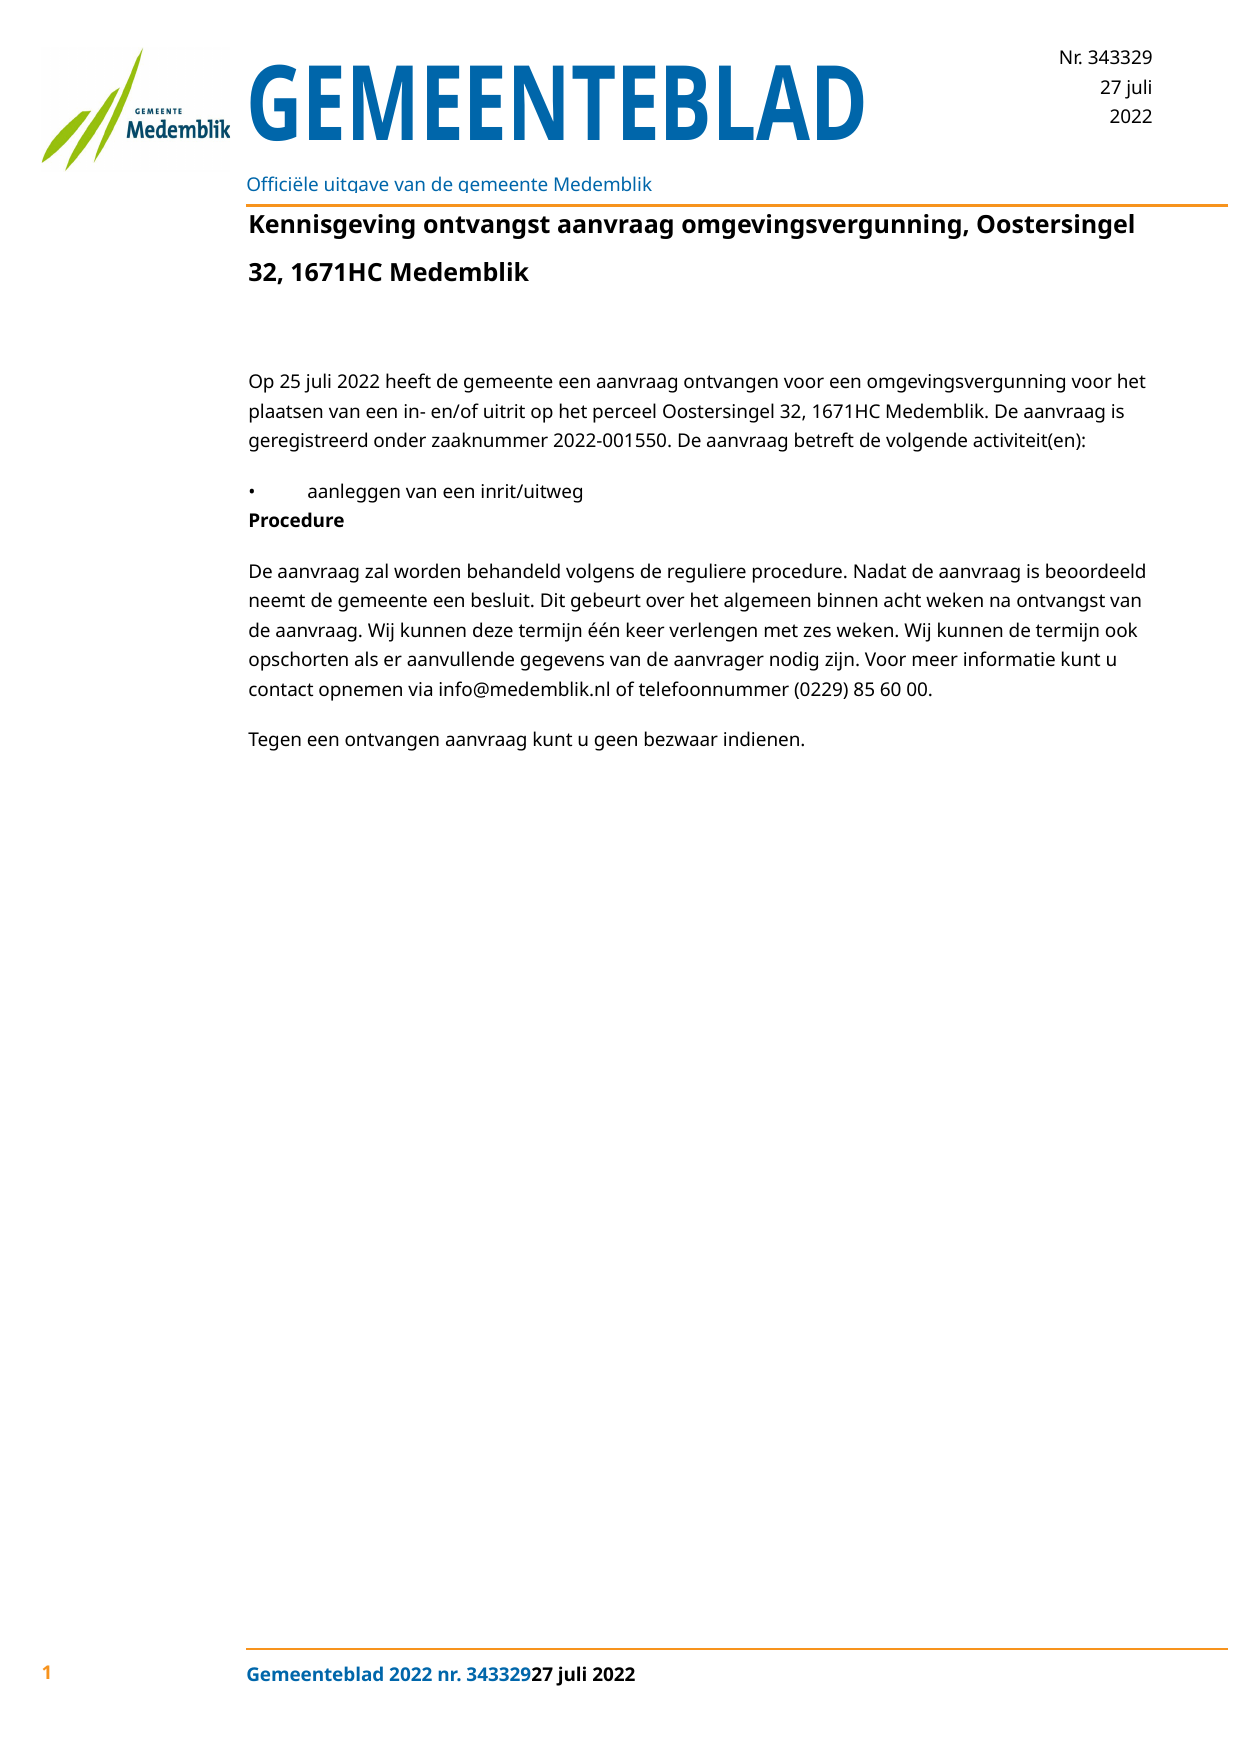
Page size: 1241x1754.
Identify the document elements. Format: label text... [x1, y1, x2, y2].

picture [41, 47, 231, 172]
text Procedure [248, 507, 1152, 533]
text De aanvraag zal worden behandeld volgens de reguliere procedure. Nadat de aanvraag is beoordeeld neemt de gemeente een besluit. Dit gebeurt over het algemeen binnen acht weken na ontvangst van de aanvraag. Wij kunnen deze termijn één keer verlengen met zes weken. Wij kunnen de termijn ook opschorten als er aanvullende gegevens van de aanvrager nodig zijn. Voor meer informatie kunt u contact opnemen via info@medemblik.nl of telefoonnummer (0229) 85 60 00. [248, 558, 1152, 702]
text Op 25 juli 2022 heeft de gemeente een aanvraag ontvangen voor een omgevingsvergunning voor het plaatsen van een in- en/of uitrit op het perceel Oostersingel 32, 1671HC Medemblik. De aanvraag is geregistreerd onder zaaknummer 2022-001550. De aanvraag betreft de volgende activiteit(en): [248, 368, 1152, 453]
text Kennisgeving ontvangst aanvraag omgevingsvergunning, Oostersingel 32, 1671HC Medemblik [248, 207, 1152, 288]
text Tegen een ontvangen aanvraag kunt u geen bezwaar indienen. [248, 727, 1152, 752]
list aanleggen van een inrit/uitweg [248, 478, 1152, 504]
